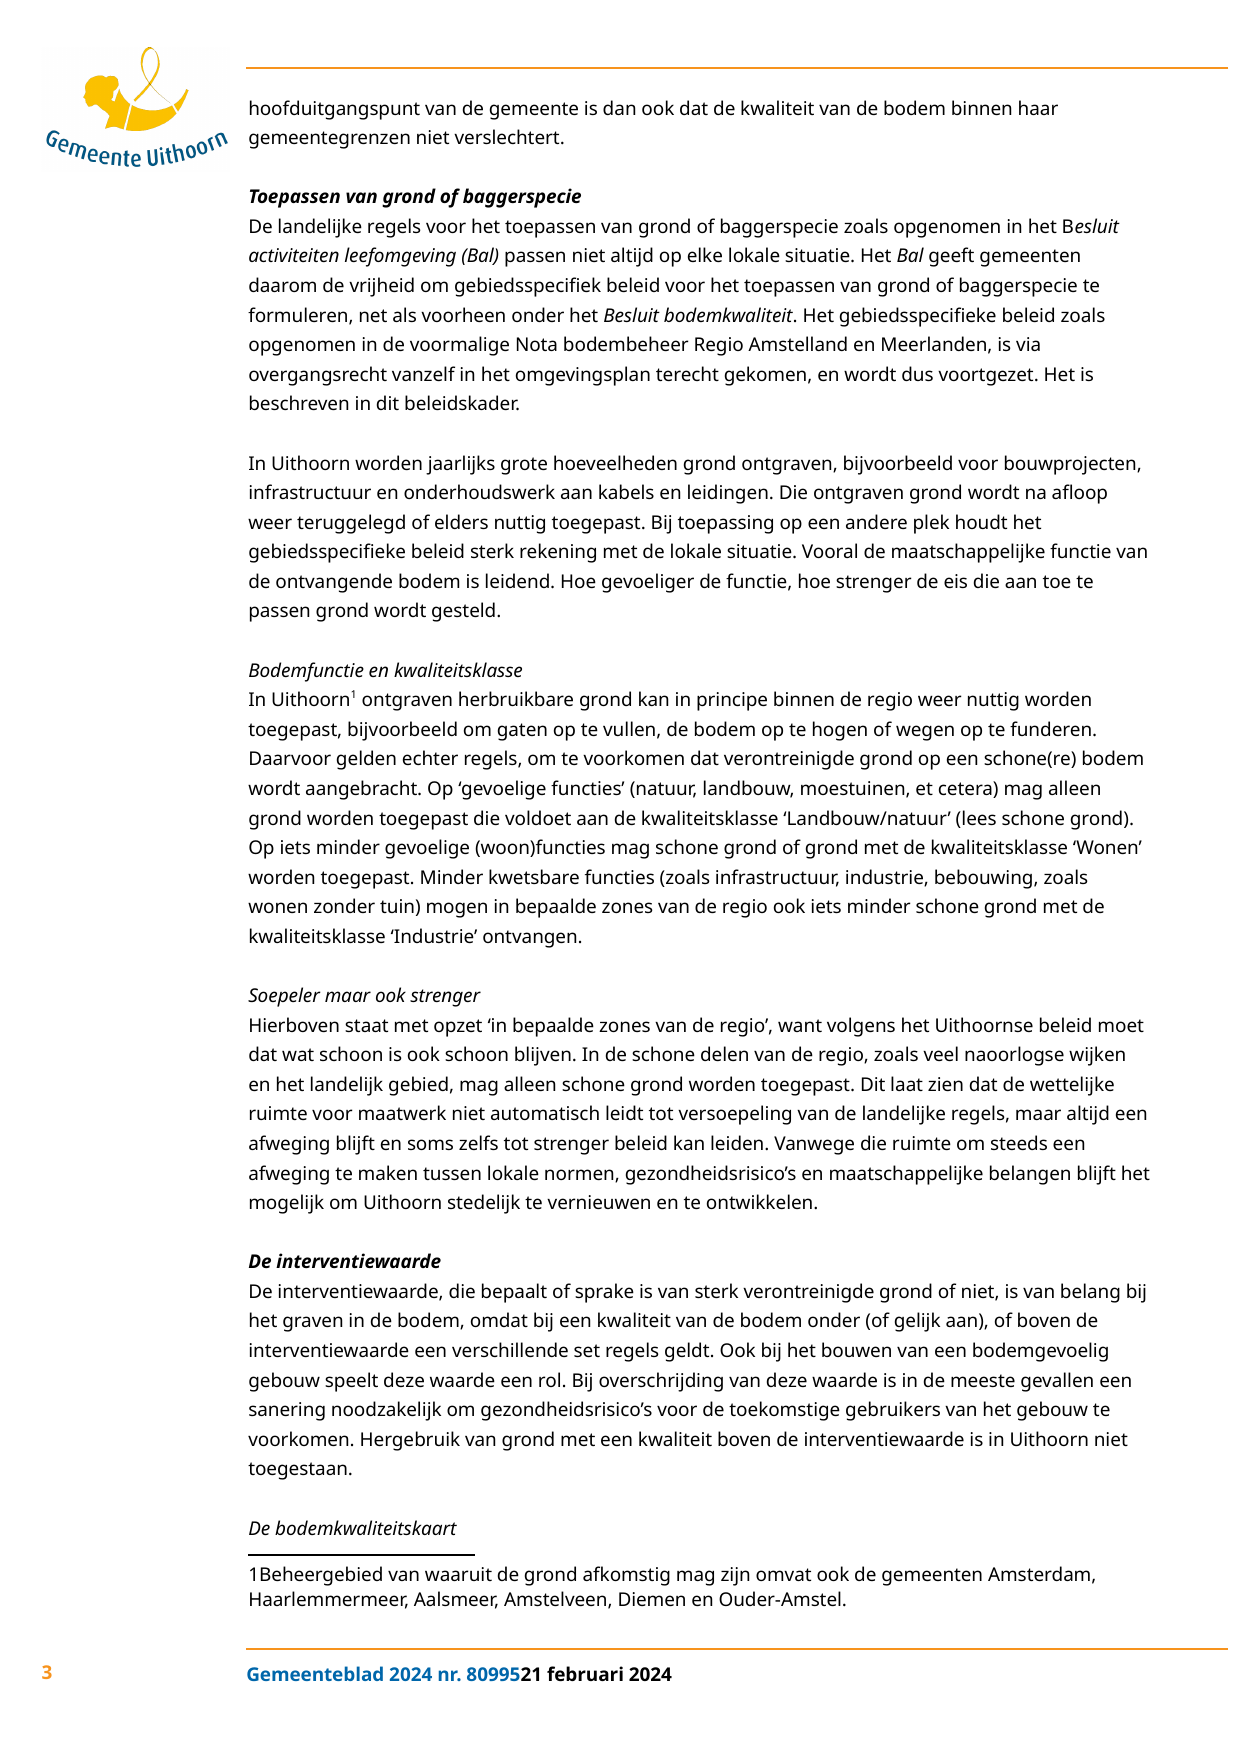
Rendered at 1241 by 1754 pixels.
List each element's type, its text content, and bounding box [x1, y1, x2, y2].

text Beheergebied van waaruit de grond afkomstig mag zijn omvat ook de gemeenten Amsterdam, Haarlemmermeer, Aalsmeer, Amstelveen, Diemen en Ouder-Amstel. [248, 1561, 1152, 1612]
text Hierboven staat met opzet ‘in bepaalde zones van de regio’, want volgens het Uithoornse beleid moet dat wat schoon is ook schoon blijven. In de schone delen van de regio, zoals veel naoorlogse wijken en het landelijk gebied, mag alleen schone grond worden toegepast. Dit laat zien dat de wettelijke ruimte voor maatwerk niet automatisch leidt tot versoepeling van de landelijke regels, maar altijd een afweging blijft en soms zelfs tot strenger beleid kan leiden. Vanwege die ruimte om steeds een afweging te maken tussen lokale normen, gezondheidsrisico’s en maatschappelijke belangen blijft het mogelijk om Uithoorn stedelijk te vernieuwen en te ontwikkelen. [248, 1012, 1152, 1215]
text Bodemfunctie en kwaliteitsklasse [248, 657, 1152, 683]
text hoofduitgangspunt van de gemeente is dan ook dat de kwaliteit van de bodem binnen haar gemeentegrenzen niet verslechtert. [248, 95, 1152, 150]
text Soepeler maar ook strenger [248, 982, 1152, 1008]
text De bodemkwaliteitskaart [248, 1515, 1152, 1541]
text De landelijke regels voor het toepassen van grond of baggerspecie zoals opgenomen in het Besluit activiteiten leefomgeving (Bal) passen niet altijd op elke lokale situatie. Het Bal geeft gemeenten daarom de vrijheid om gebiedsspecifiek beleid voor het toepassen van grond of baggerspecie te formuleren, net als voorheen onder het Besluit bodemkwaliteit. Het gebiedsspecifieke beleid zoals opgenomen in de voormalige Nota bodembeheer Regio Amstelland en Meerlanden, is via overgangsrecht vanzelf in het omgevingsplan terecht gekomen, en wordt dus voortgezet. Het is beschreven in dit beleidskader. [248, 213, 1152, 416]
text Toepassen van grond of baggerspecie [248, 183, 1152, 209]
text De interventiewaarde [248, 1248, 1152, 1274]
text In Uithoorn worden jaarlijks grote hoeveelheden grond ontgraven, bijvoorbeeld voor bouwprojecten, infrastructuur en onderhoudswerk aan kabels en leidingen. Die ontgraven grond wordt na afloop weer teruggelegd of elders nuttig toegepast. Bij toepassing op een andere plek houdt het gebiedsspecifieke beleid sterk rekening met de lokale situatie. Vooral de maatschappelijke functie van de ontvangende bodem is leidend. Hoe gevoeliger de functie, hoe strenger de eis die aan toe te passen grond wordt gesteld. [248, 450, 1152, 623]
text De interventiewaarde, die bepaalt of sprake is van sterk verontreinigde grond of niet, is van belang bij het graven in de bodem, omdat bij een kwaliteit van de bodem onder (of gelijk aan), of boven de interventiewaarde een verschillende set regels geldt. Ook bij het bouwen van een bodemgevoelig gebouw speelt deze waarde een rol. Bij overschrijding van deze waarde is in de meeste gevallen een sanering noodzakelijk om gezondheidsrisico’s voor de toekomstige gebruikers van het gebouw te voorkomen. Hergebruik van grond met een kwaliteit boven de interventiewaarde is in Uithoorn niet toegestaan. [248, 1278, 1152, 1481]
picture [41, 47, 231, 172]
text In Uithoorn ontgraven herbruikbare grond kan in principe binnen de regio weer nuttig worden toegepast, bijvoorbeeld om gaten op te vullen, de bodem op te hogen of wegen op te funderen. Daarvoor gelden echter regels, om te voorkomen dat verontreinigde grond op een schone(re) bodem wordt aangebracht. Op ‘gevoelige functies’ (natuur, landbouw, moestuinen, et cetera) mag alleen grond worden toegepast die voldoet aan de kwaliteitsklasse ‘Landbouw/natuur’ (lees schone grond). Op iets minder gevoelige (woon)functies mag schone grond of grond met de kwaliteitsklasse ‘Wonen’ worden toegepast. Minder kwetsbare functies (zoals infrastructuur, industrie, bebouwing, zoals wonen zonder tuin) mogen in bepaalde zones van de regio ook iets minder schone grond met de kwaliteitsklasse ‘Industrie’ ontvangen. [248, 686, 1152, 949]
